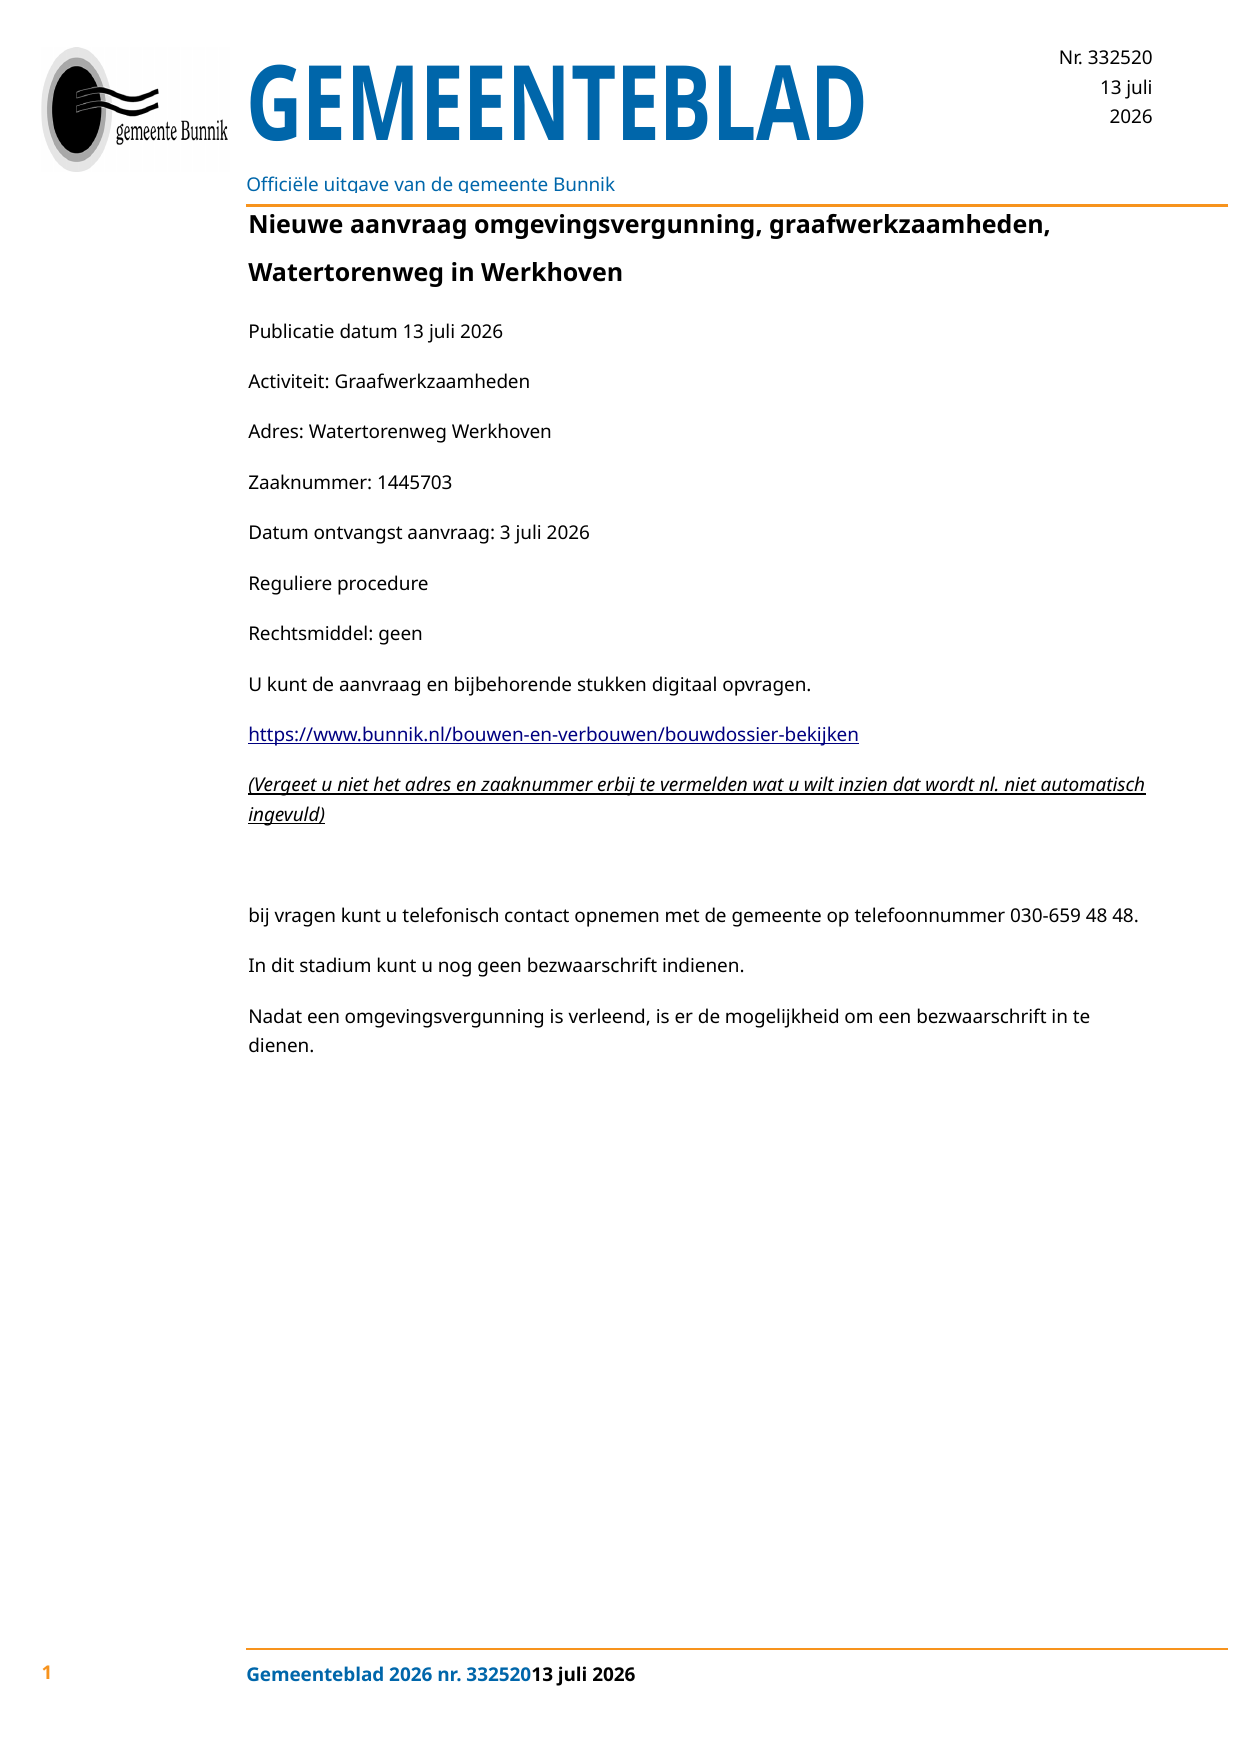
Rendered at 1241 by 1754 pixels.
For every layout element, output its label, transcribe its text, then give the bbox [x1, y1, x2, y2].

text Nadat een omgevingsvergunning is verleend, is er de mogelijkheid om een bezwaarschrift in te dienen. [248, 1003, 1152, 1058]
picture [41, 47, 231, 172]
text Activiteit: Graafwerkzaamheden [248, 368, 1152, 394]
text Zaaknummer: 1445703 [248, 469, 1152, 495]
text (Vergeet u niet het adres en zaaknummer erbij te vermelden wat u wilt inzien dat wordt nl. niet automatisch ingevuld) [248, 772, 1152, 827]
text Adres: Watertorenweg Werkhoven [248, 419, 1152, 444]
text Rechtsmiddel: geen [248, 620, 1152, 646]
text U kunt de aanvraag en bijbehorende stukken digitaal opvragen. [248, 671, 1152, 697]
text Datum ontvangst aanvraag: 3 juli 2026 [248, 519, 1152, 545]
text Publicatie datum 13 juli 2026 [248, 318, 1152, 344]
text Reguliere procedure [248, 570, 1152, 596]
text bij vragen kunt u telefonisch contact opnemen met de gemeente op telefoonnummer 030-659 48 48. [248, 902, 1152, 928]
text Nieuwe aanvraag omgevingsvergunning, graafwerkzaamheden, Watertorenweg in Werkhoven [248, 207, 1152, 288]
text https://www.bunnik.nl/bouwen-en-verbouwen/bouwdossier-bekijken [248, 721, 1152, 747]
text In dit stadium kunt u nog geen bezwaarschrift indienen. [248, 952, 1152, 978]
